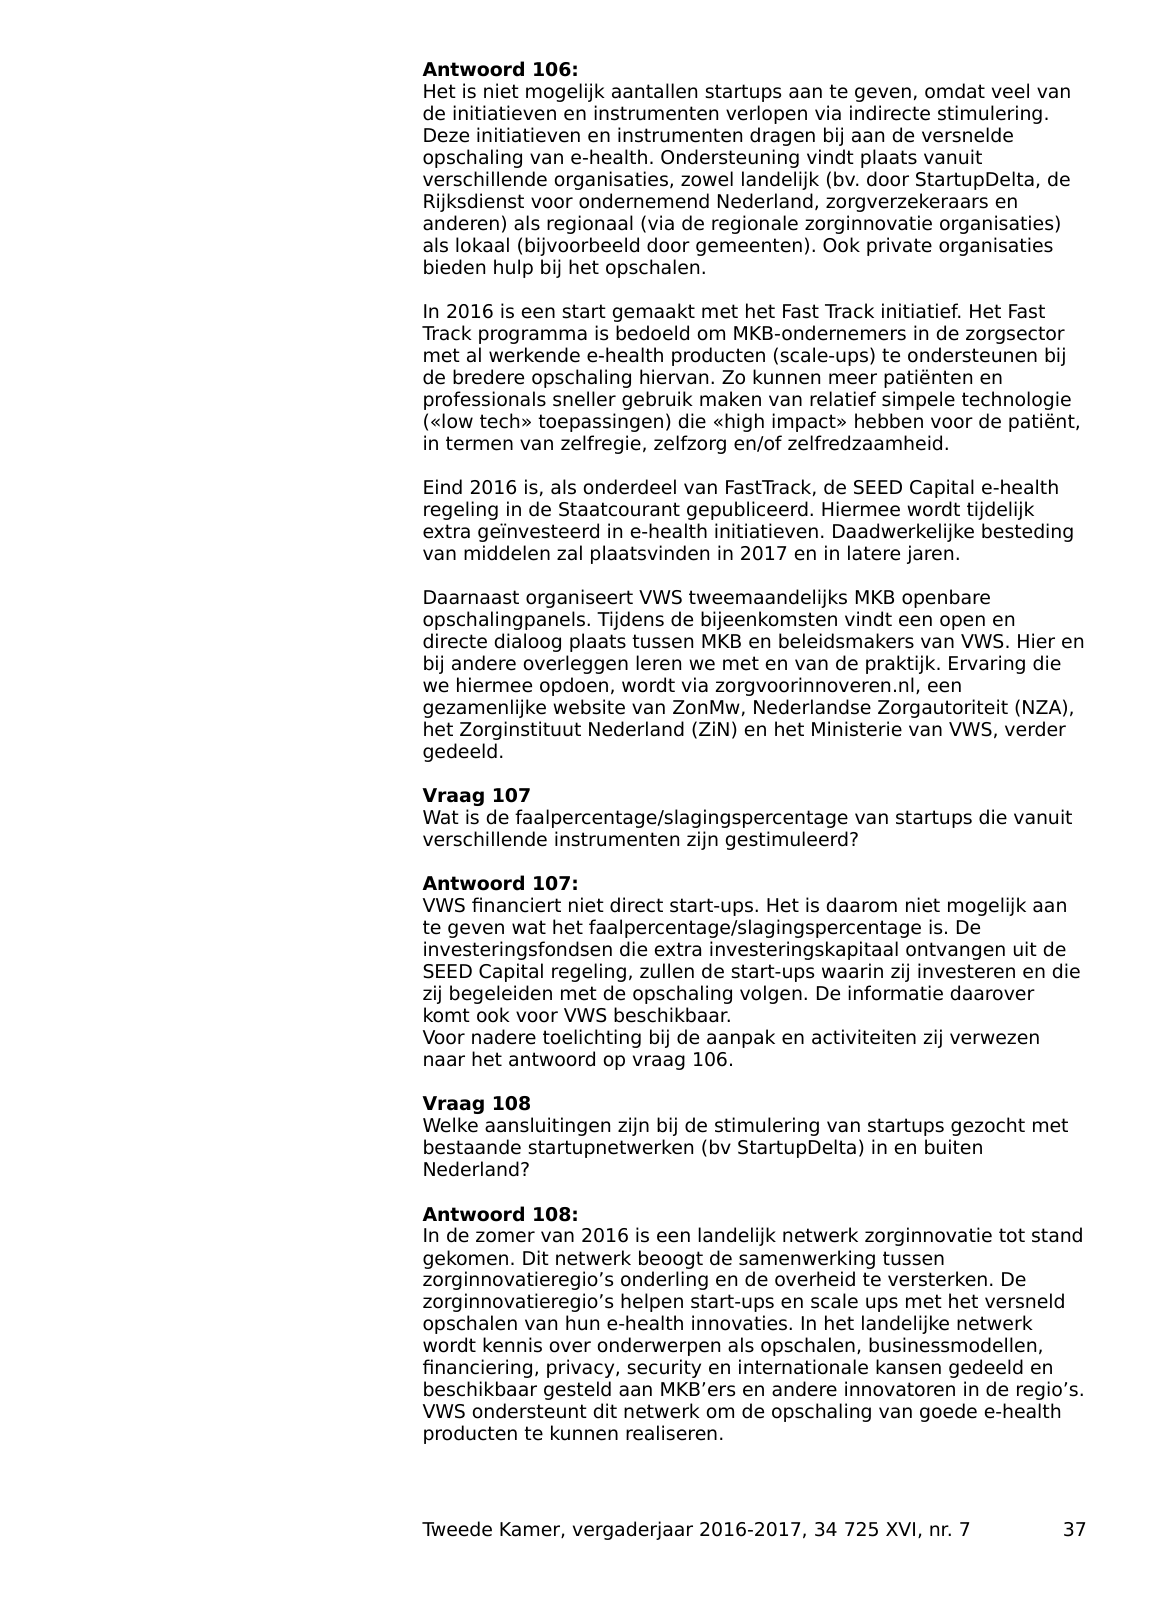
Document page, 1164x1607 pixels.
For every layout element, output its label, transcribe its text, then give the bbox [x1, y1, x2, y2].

text Vraag 107 [422, 785, 1087, 807]
text Daarnaast organiseert VWS tweemaandelijks MKB openbare opschalingpanels. Tijdens de bijeenkomsten vindt een open en directe dialoog plaats tussen MKB en beleidsmakers van VWS. Hier en bij andere overleggen leren we met en van de praktijk. Ervaring die we hiermee opdoen, wordt via zorgvoorinnoveren.nl, een gezamenlijke website van ZonMw, Nederlandse Zorgautoriteit (NZA), het Zorginstituut Nederland (ZiN) en het Ministerie van VWS, verder gedeeld. [422, 587, 1087, 763]
text Antwoord 107: [422, 873, 1087, 895]
text In 2016 is een start gemaakt met het Fast Track initiatief. Het Fast Track programma is bedoeld om MKB-ondernemers in de zorgsector met al werkende e-health producten (scale-ups) te ondersteunen bij de bredere opschaling hiervan. Zo kunnen meer patiënten en professionals sneller gebruik maken van relatief simpele technologie («low tech» toepassingen) die «high impact» hebben voor de patiënt, in termen van zelfregie, zelfzorg en/of zelfredzaamheid. [422, 301, 1087, 455]
text Wat is de faalpercentage/slagingspercentage van startups die vanuit verschillende instrumenten zijn gestimuleerd? [422, 807, 1087, 851]
text Eind 2016 is, als onderdeel van FastTrack, de SEED Capital e-health regeling in de Staatcourant gepubliceerd. Hiermee wordt tijdelijk extra geïnvesteerd in e-health initiatieven. Daadwerkelijke besteding van middelen zal plaatsvinden in 2017 en in latere jaren. [422, 477, 1087, 565]
text Het is niet mogelijk aantallen startups aan te geven, omdat veel van de initiatieven en instrumenten verlopen via indirecte stimulering. Deze initiatieven en instrumenten dragen bij aan de versnelde opschaling van e-health. Ondersteuning vindt plaats vanuit verschillende organisaties, zowel landelijk (bv. door StartupDelta, de Rijksdienst voor ondernemend Nederland, zorgverzekeraars en anderen) als regionaal (via de regionale zorginnovatie organisaties) als lokaal (bijvoorbeeld door gemeenten). Ook private organisaties bieden hulp bij het opschalen. [422, 81, 1087, 279]
text Voor nadere toelichting bij de aanpak en activiteiten zij verwezen naar het antwoord op vraag 106. [422, 1027, 1087, 1071]
text VWS financiert niet direct start-ups. Het is daarom niet mogelijk aan te geven wat het faalpercentage/slagingspercentage is. De investeringsfondsen die extra investeringskapitaal ontvangen uit de SEED Capital regeling, zullen de start-ups waarin zij investeren en die zij begeleiden met de opschaling volgen. De informatie daarover komt ook voor VWS beschikbaar. [422, 895, 1087, 1027]
text Antwoord 106: [422, 59, 1087, 81]
text In de zomer van 2016 is een landelijk netwerk zorginnovatie tot stand gekomen. Dit netwerk beoogt de samenwerking tussen zorginnovatieregio’s onderling en de overheid te versterken. De zorginnovatieregio’s helpen start-ups en scale ups met het versneld opschalen van hun e-health innovaties. In het landelijke netwerk wordt kennis over onderwerpen als opschalen, businessmodellen, financiering, privacy, security en internationale kansen gedeeld en beschikbaar gesteld aan MKB’ers en andere innovatoren in de regio’s. VWS ondersteunt dit netwerk om de opschaling van goede e-health producten te kunnen realiseren. [422, 1225, 1087, 1445]
text Welke aansluitingen zijn bij de stimulering van startups gezocht met bestaande startupnetwerken (bv StartupDelta) in en buiten Nederland? [422, 1115, 1087, 1181]
text Antwoord 108: [422, 1203, 1087, 1225]
text Vraag 108 [422, 1093, 1087, 1115]
